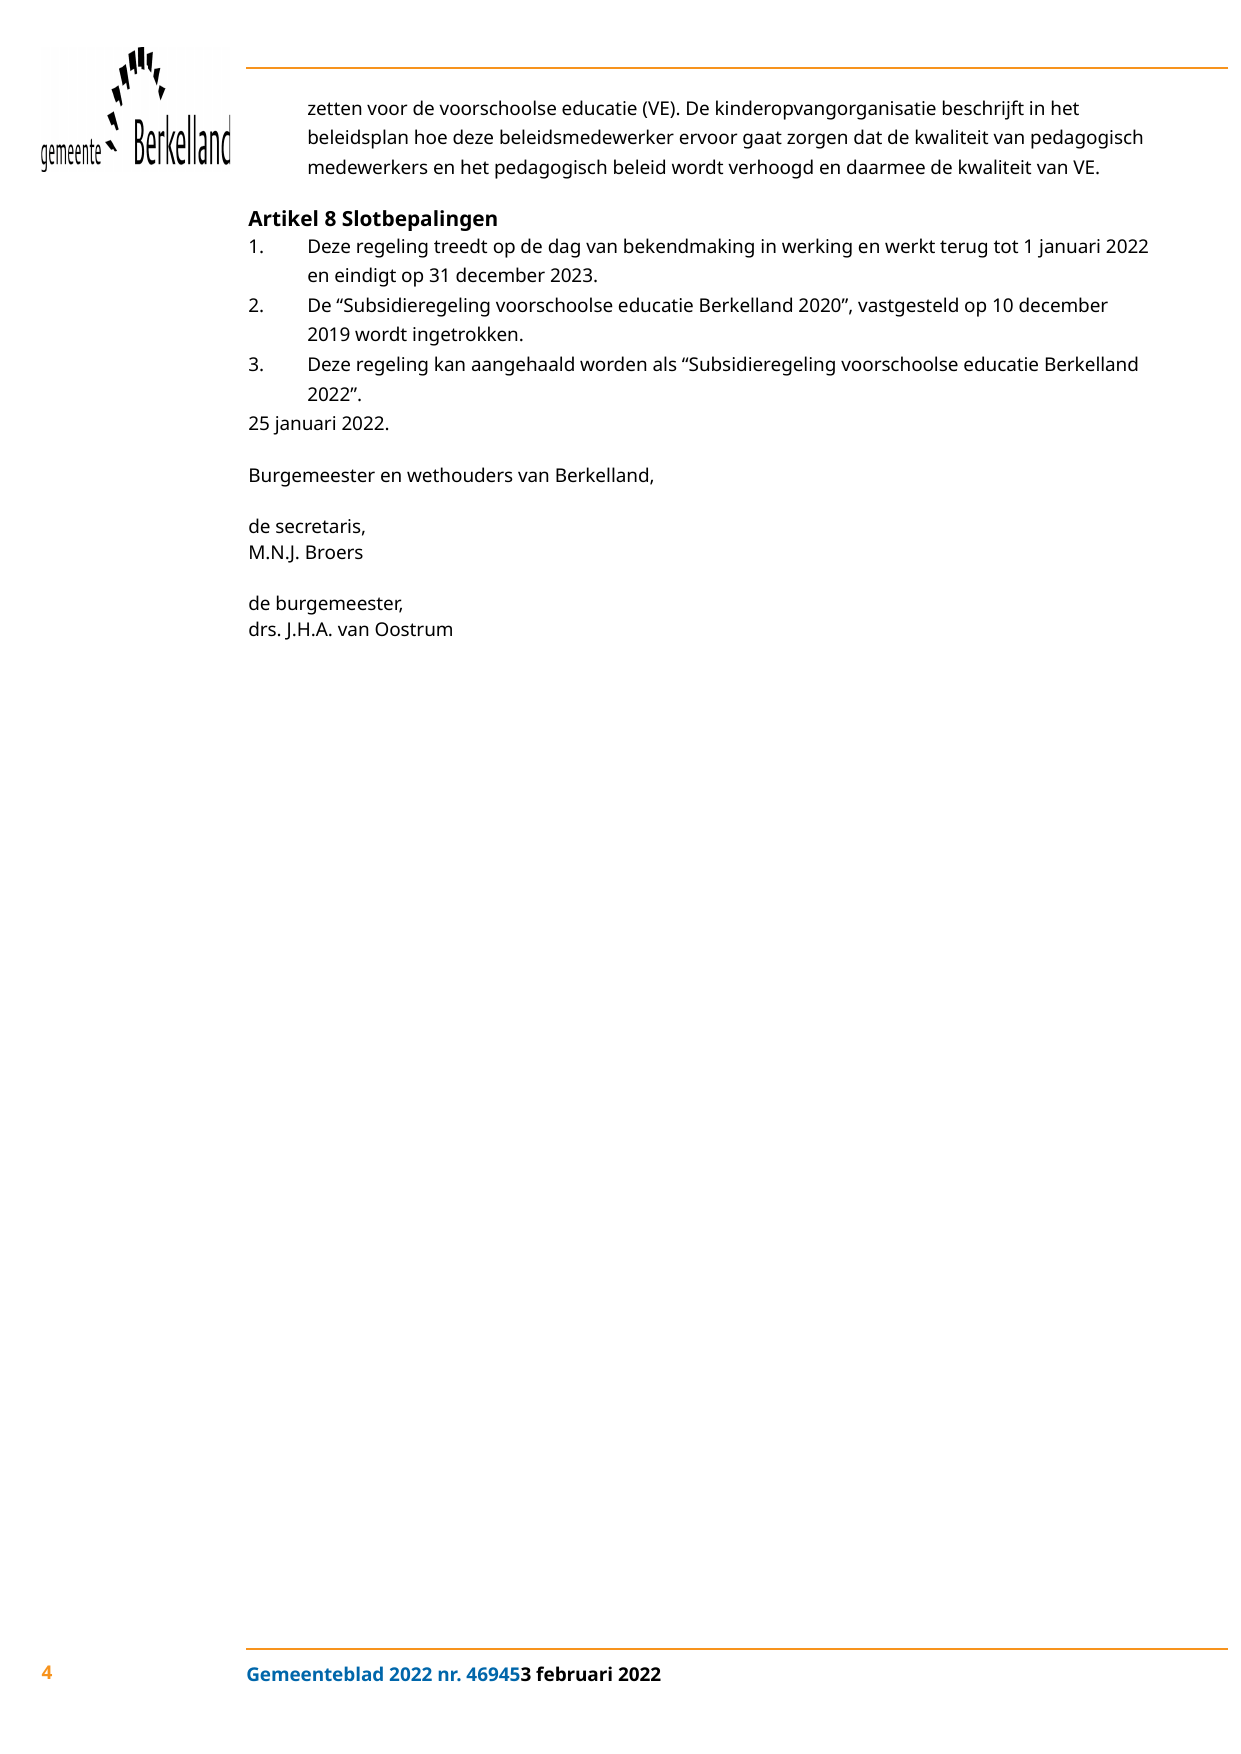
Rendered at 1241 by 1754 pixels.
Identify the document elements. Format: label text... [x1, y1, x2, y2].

text 25 januari 2022. [248, 410, 1152, 436]
list zetten voor de voorschoolse educatie (VE). De kinderopvangorganisatie beschrijft in het beleidsplan hoe deze beleidsmedewerker ervoor gaat zorgen dat de kwaliteit van pedagogisch medewerkers en het pedagogisch beleid wordt verhoogd en daarmee de kwaliteit van VE. [248, 95, 1152, 180]
text drs. J.H.A. van Oostrum [248, 616, 1152, 642]
list Deze regeling kan aangehaald worden als “Subsidieregeling voorschoolse educatie Berkelland 2022”. [248, 351, 1152, 406]
list Deze regeling treedt op de dag van bekendmaking in werking en werkt terug tot 1 januari 2022 en eindigt op 31 december 2023. [248, 233, 1152, 288]
text Artikel 8 Slotbepalingen [248, 204, 1152, 233]
list De “Subsidieregeling voorschoolse educatie Berkelland 2020”, vastgesteld op 10 december 2019 wordt ingetrokken. [248, 292, 1152, 347]
text M.N.J. Broers [248, 539, 1152, 565]
text Burgemeester en wethouders van Berkelland, [248, 462, 1152, 487]
text de burgemeester, [248, 590, 1152, 616]
text de secretaris, [248, 513, 1152, 539]
picture [41, 47, 231, 172]
